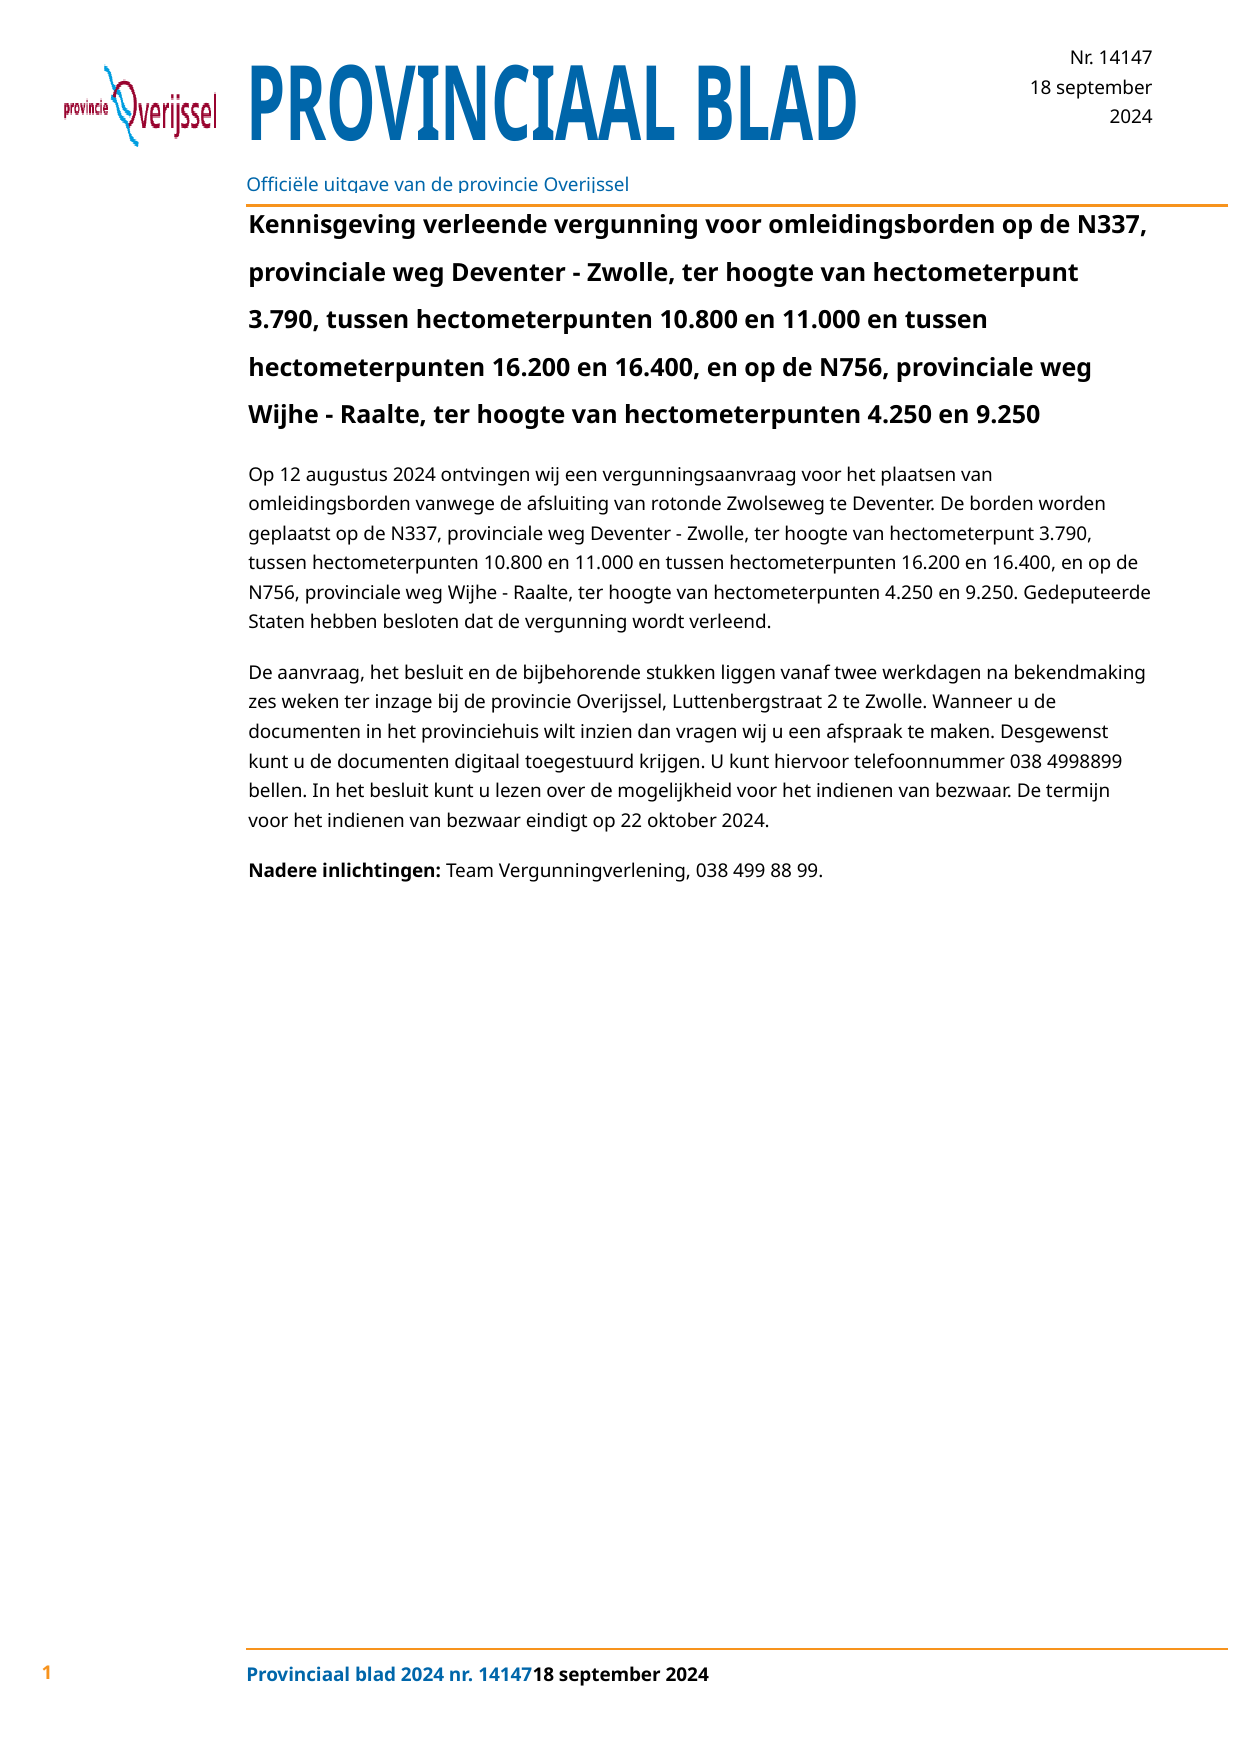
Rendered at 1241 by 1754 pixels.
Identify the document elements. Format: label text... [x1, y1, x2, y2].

text Op 12 augustus 2024 ontvingen wij een vergunningsaanvraag voor het plaatsen van omleidingsborden vanwege de afsluiting van rotonde Zwolseweg te Deventer. De borden worden geplaatst op de N337, provinciale weg Deventer - Zwolle, ter hoogte van hectometerpunt 3.790, tussen hectometerpunten 10.800 en 11.000 en tussen hectometerpunten 16.200 en 16.400, en op de N756, provinciale weg Wijhe - Raalte, ter hoogte van hectometerpunten 4.250 en 9.250. Gedeputeerde Staten hebben besloten dat de vergunning wordt verleend. [248, 461, 1152, 634]
text De aanvraag, het besluit en de bijbehorende stukken liggen vanaf twee werkdagen na bekendmaking zes weken ter inzage bij de provincie Overijssel, Luttenbergstraat 2 te Zwolle. Wanneer u de documenten in het provinciehuis wilt inzien dan vragen wij u een afspraak te maken. Desgewenst kunt u de documenten digitaal toegestuurd krijgen. U kunt hiervoor telefoonnummer 038 4998899 bellen. In het besluit kunt u lezen over de mogelijkheid voor het indienen van bezwaar. De termijn voor het indienen van bezwaar eindigt op 22 oktober 2024. [248, 659, 1152, 833]
text Nadere inlichtingen: Team Vergunningverlening, 038 499 88 99. [248, 857, 1152, 883]
text Kennisgeving verleende vergunning voor omleidingsborden op de N337, provinciale weg Deventer - Zwolle, ter hoogte van hectometerpunt 3.790, tussen hectometerpunten 10.800 en 11.000 en tussen hectometerpunten 16.200 en 16.400, en op de N756, provinciale weg Wijhe - Raalte, ter hoogte van hectometerpunten 4.250 en 9.250 [248, 207, 1152, 431]
picture [41, 47, 231, 172]
